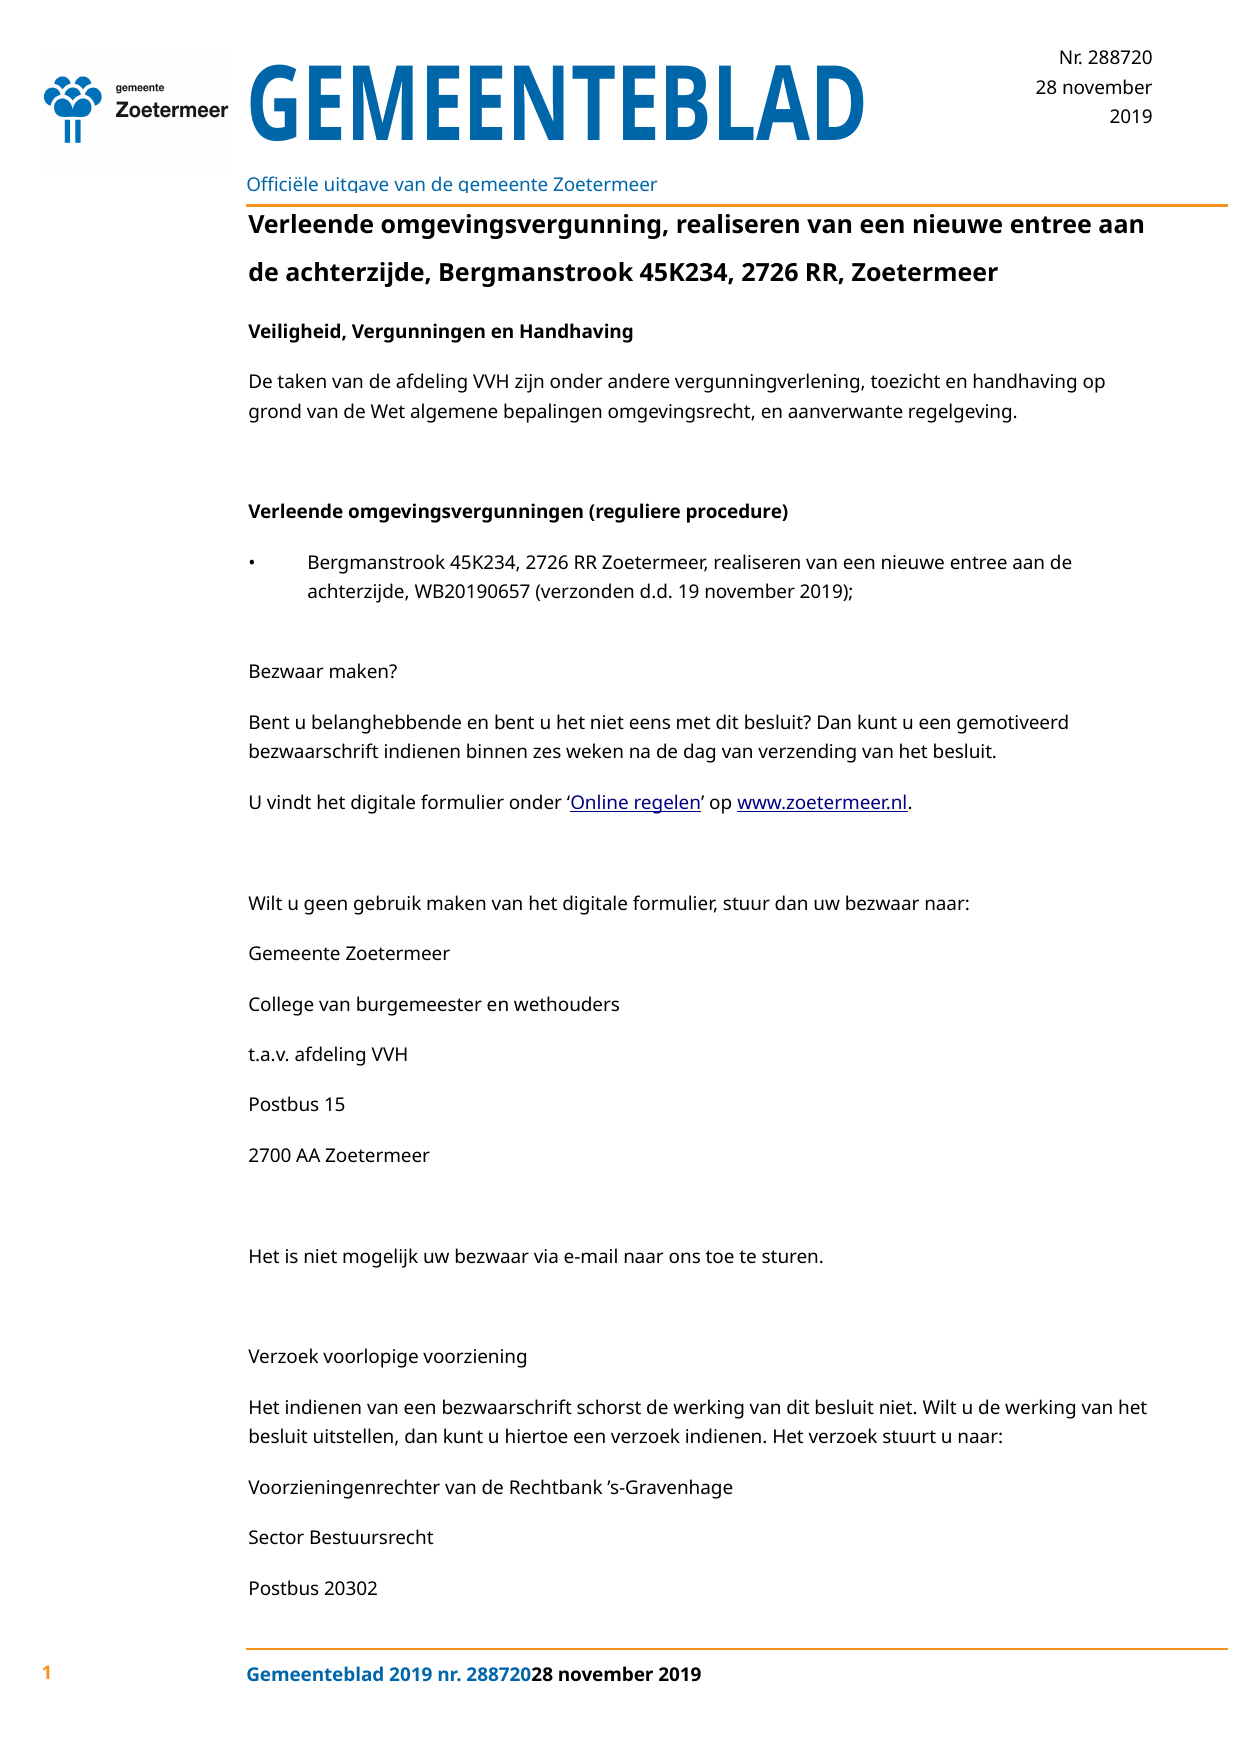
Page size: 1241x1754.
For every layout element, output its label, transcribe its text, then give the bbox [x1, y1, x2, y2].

text Verzoek voorlopige voorziening [248, 1344, 1152, 1369]
picture [41, 47, 231, 172]
text 2700 AA Zoetermeer [248, 1142, 1152, 1168]
text Verleende omgevingsvergunningen (reguliere procedure) [248, 499, 1152, 524]
list Bergmanstrook 45K234, 2726 RR Zoetermeer, realiseren van een nieuwe entree aan de achterzijde, WB20190657 (verzonden d.d. 19 november 2019); [248, 549, 1152, 604]
text Gemeente Zoetermeer [248, 940, 1152, 966]
text Postbus 15 [248, 1092, 1152, 1117]
text Veiligheid, Vergunningen en Handhaving [248, 318, 1152, 344]
text Sector Bestuursrecht [248, 1524, 1152, 1550]
text Bent u belanghebbende en bent u het niet eens met dit besluit? Dan kunt u een gemotiveerd bezwaarschrift indienen binnen zes weken na de dag van verzending van het besluit. [248, 709, 1152, 764]
text t.a.v. afdeling VVH [248, 1041, 1152, 1067]
text U vindt het digitale formulier onder ‘Online regelen’ op www.zoetermeer.nl. [248, 789, 1152, 815]
text De taken van de afdeling VVH zijn onder andere vergunningverlening, toezicht en handhaving op grond van de Wet algemene bepalingen omgevingsrecht, en aanverwante regelgeving. [248, 368, 1152, 424]
text Wilt u geen gebruik maken van het digitale formulier, stuur dan uw bezwaar naar: [248, 890, 1152, 916]
text Het is niet mogelijk uw bezwaar via e-mail naar ons toe te sturen. [248, 1243, 1152, 1269]
text Verleende omgevingsvergunning, realiseren van een nieuwe entree aan de achterzijde, Bergmanstrook 45K234, 2726 RR, Zoetermeer [248, 207, 1152, 288]
text Postbus 20302 [248, 1575, 1152, 1601]
text College van burgemeester en wethouders [248, 991, 1152, 1017]
text Het indienen van een bezwaarschrift schorst de werking van dit besluit niet. Wilt u de werking van het besluit uitstellen, dan kunt u hiertoe een verzoek indienen. Het verzoek stuurt u naar: [248, 1394, 1152, 1449]
text Voorzieningenrechter van de Rechtbank ’s-Gravenhage [248, 1474, 1152, 1500]
text Bezwaar maken? [248, 659, 1152, 684]
